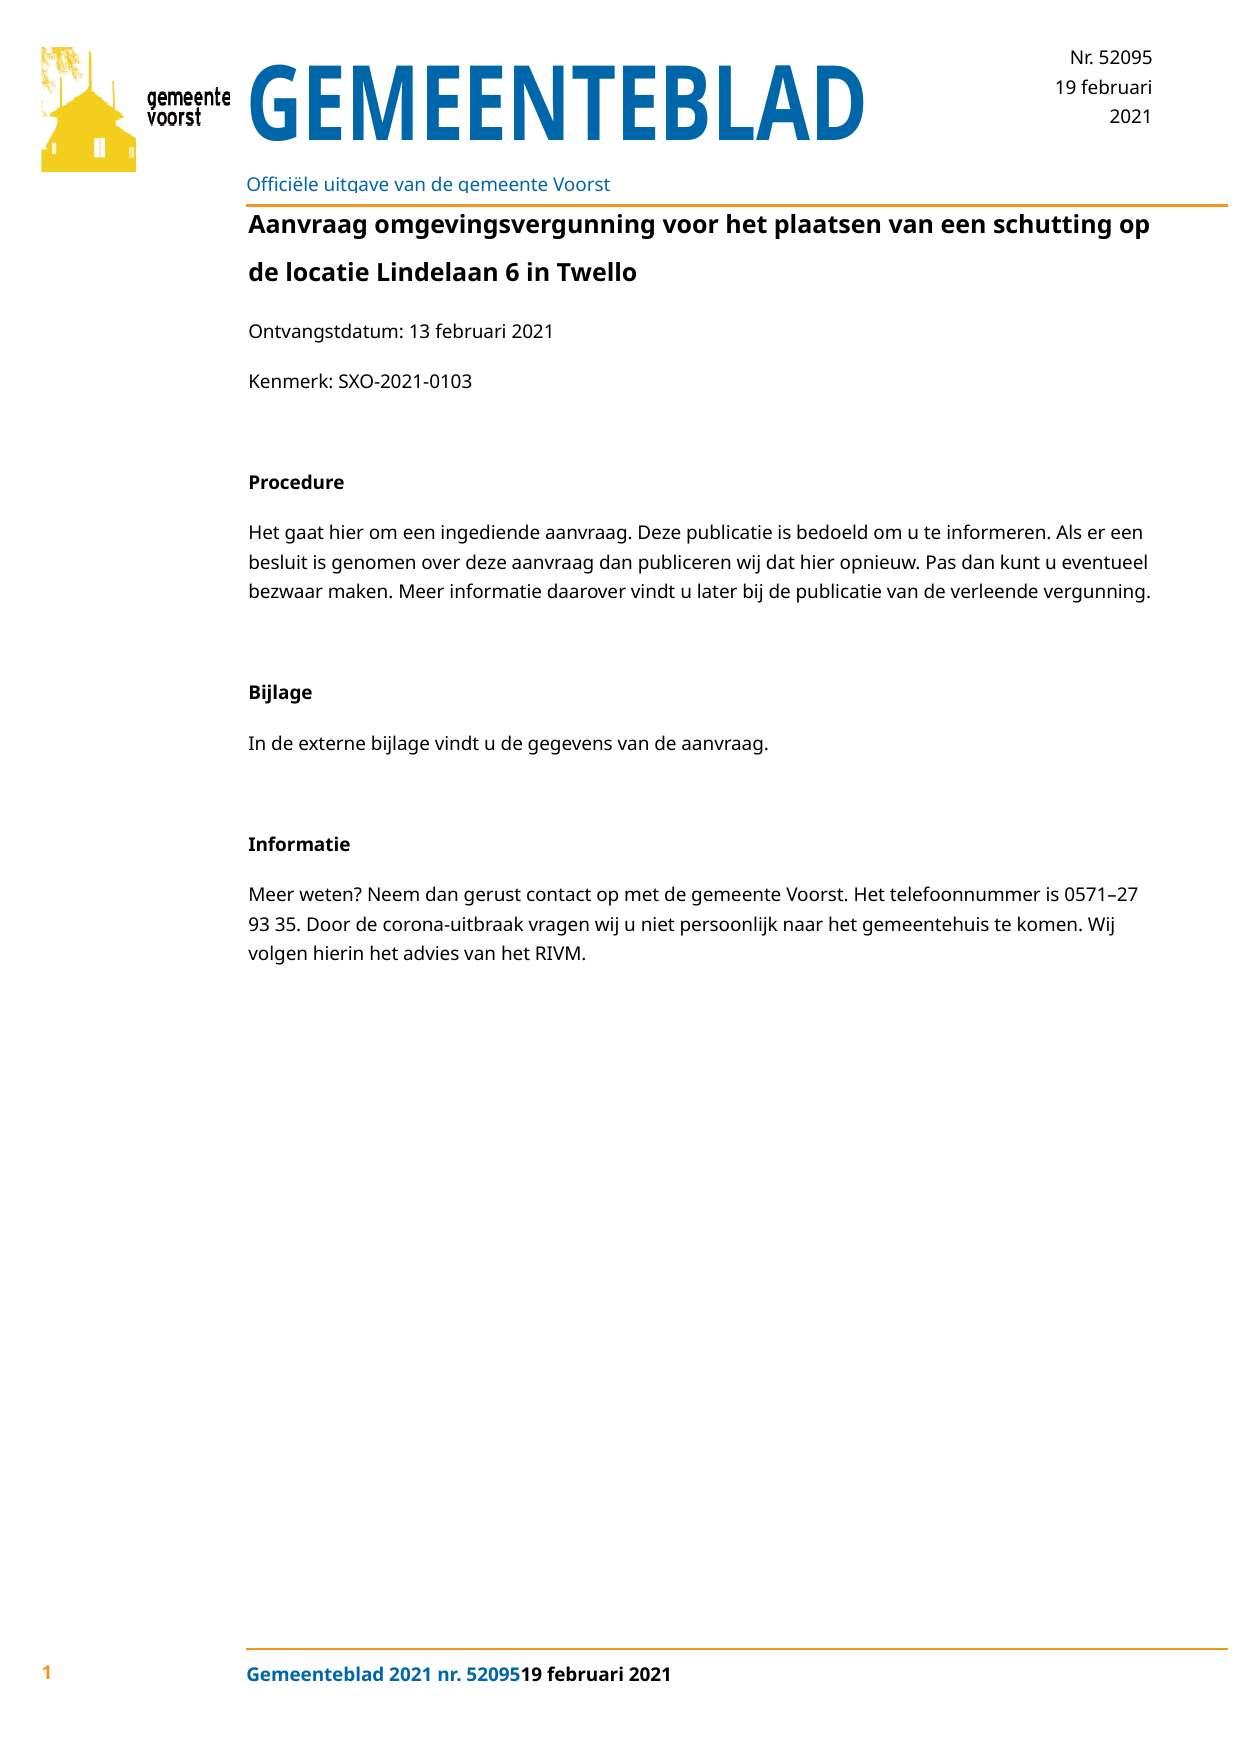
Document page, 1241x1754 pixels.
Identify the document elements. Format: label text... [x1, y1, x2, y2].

text Ontvangstdatum: 13 februari 2021 [248, 318, 1152, 344]
text Meer weten? Neem dan gerust contact op met de gemeente Voorst. Het telefoonnummer is 0571–27 93 35. Door de corona-uitbraak vragen wij u niet persoonlijk naar het gemeentehuis te komen. Wij volgen hierin het advies van het RIVM. [248, 881, 1152, 966]
text In de externe bijlage vindt u de gegevens van de aanvraag. [248, 730, 1152, 756]
text Procedure [248, 469, 1152, 495]
picture [41, 47, 231, 172]
text Kenmerk: SXO-2021-0103 [248, 368, 1152, 394]
text Bijlage [248, 679, 1152, 705]
text Informatie [248, 831, 1152, 857]
text Aanvraag omgevingsvergunning voor het plaatsen van een schutting op de locatie Lindelaan 6 in Twello [248, 207, 1152, 288]
text Het gaat hier om een ingediende aanvraag. Deze publicatie is bedoeld om u te informeren. Als er een besluit is genomen over deze aanvraag dan publiceren wij dat hier opnieuw. Pas dan kunt u eventueel bezwaar maken. Meer informatie daarover vindt u later bij de publicatie van de verleende vergunning. [248, 519, 1152, 604]
